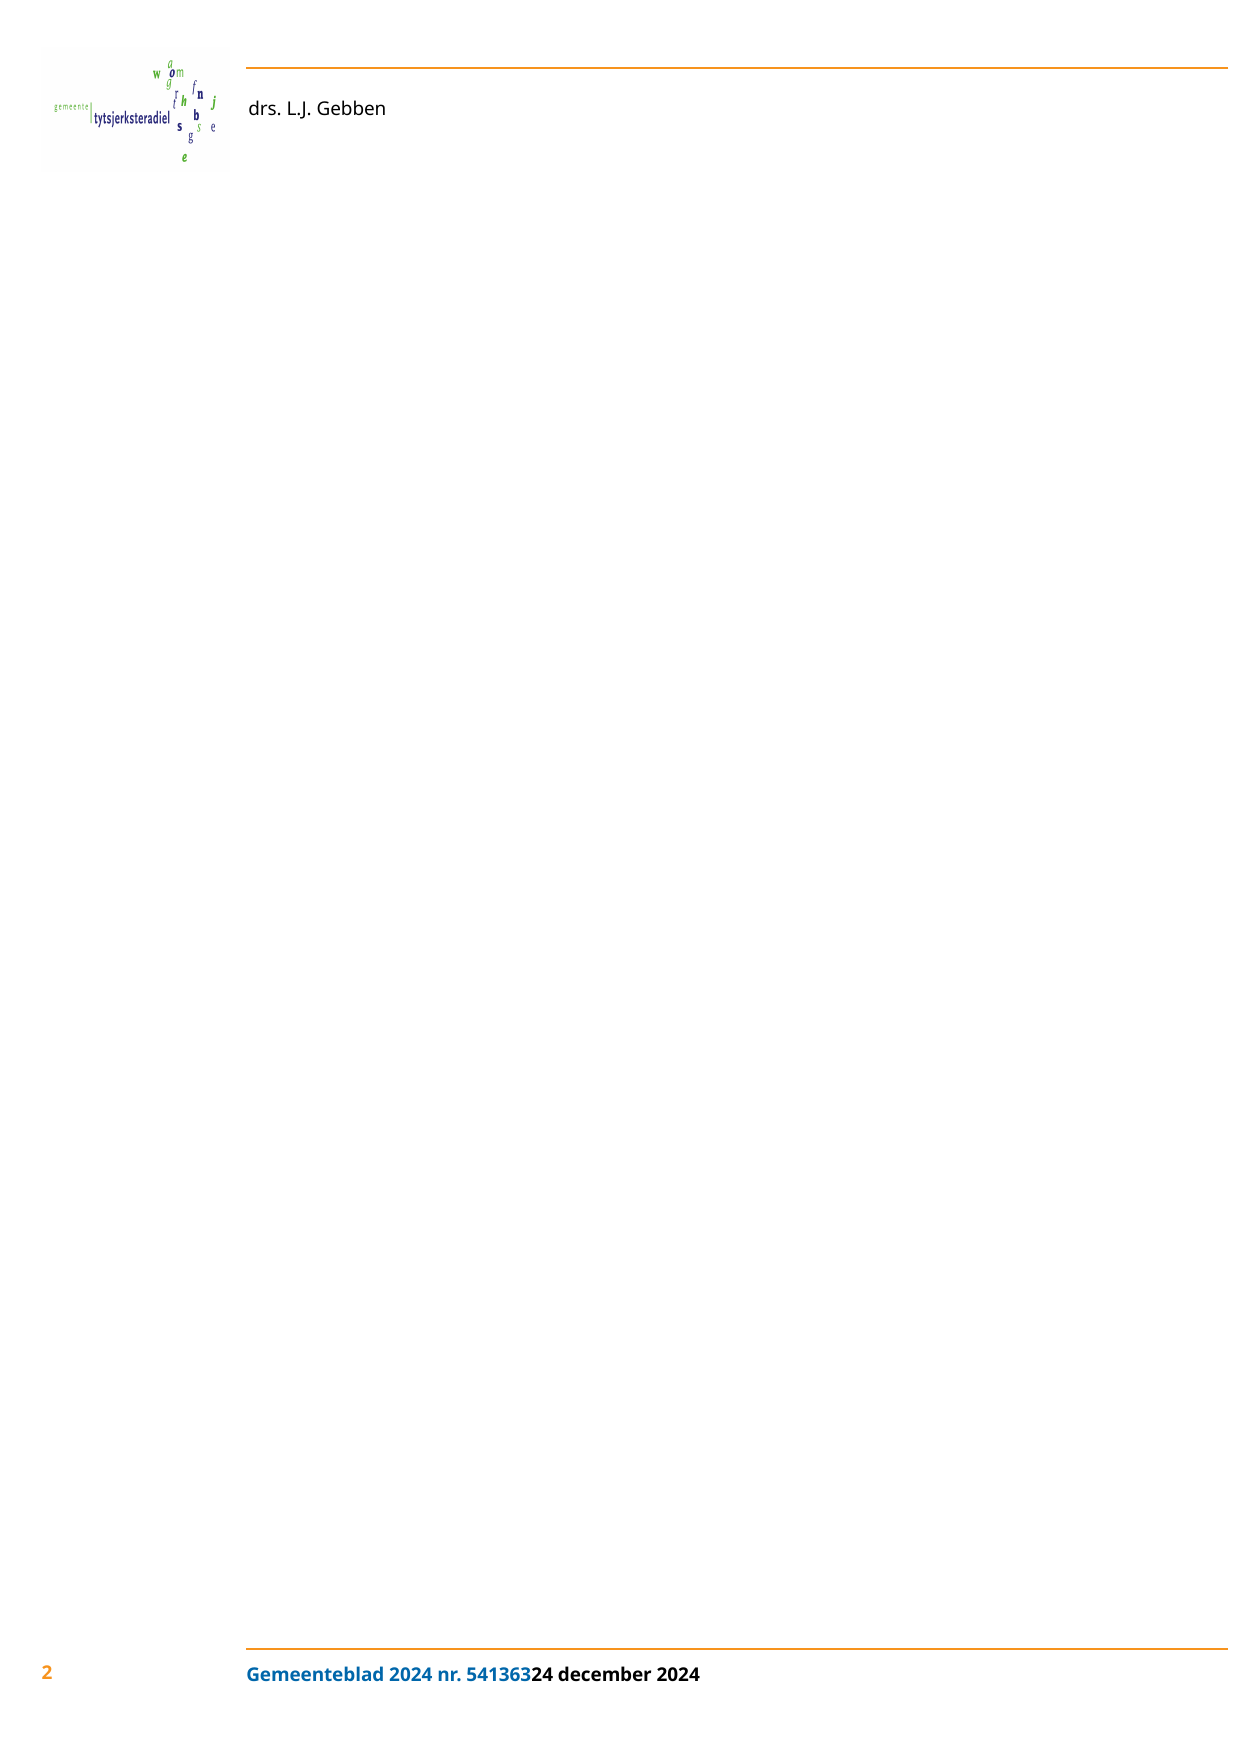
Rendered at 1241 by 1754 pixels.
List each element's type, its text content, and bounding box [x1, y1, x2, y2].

text drs. L.J. Gebben [248, 95, 1152, 121]
picture [41, 47, 231, 172]
